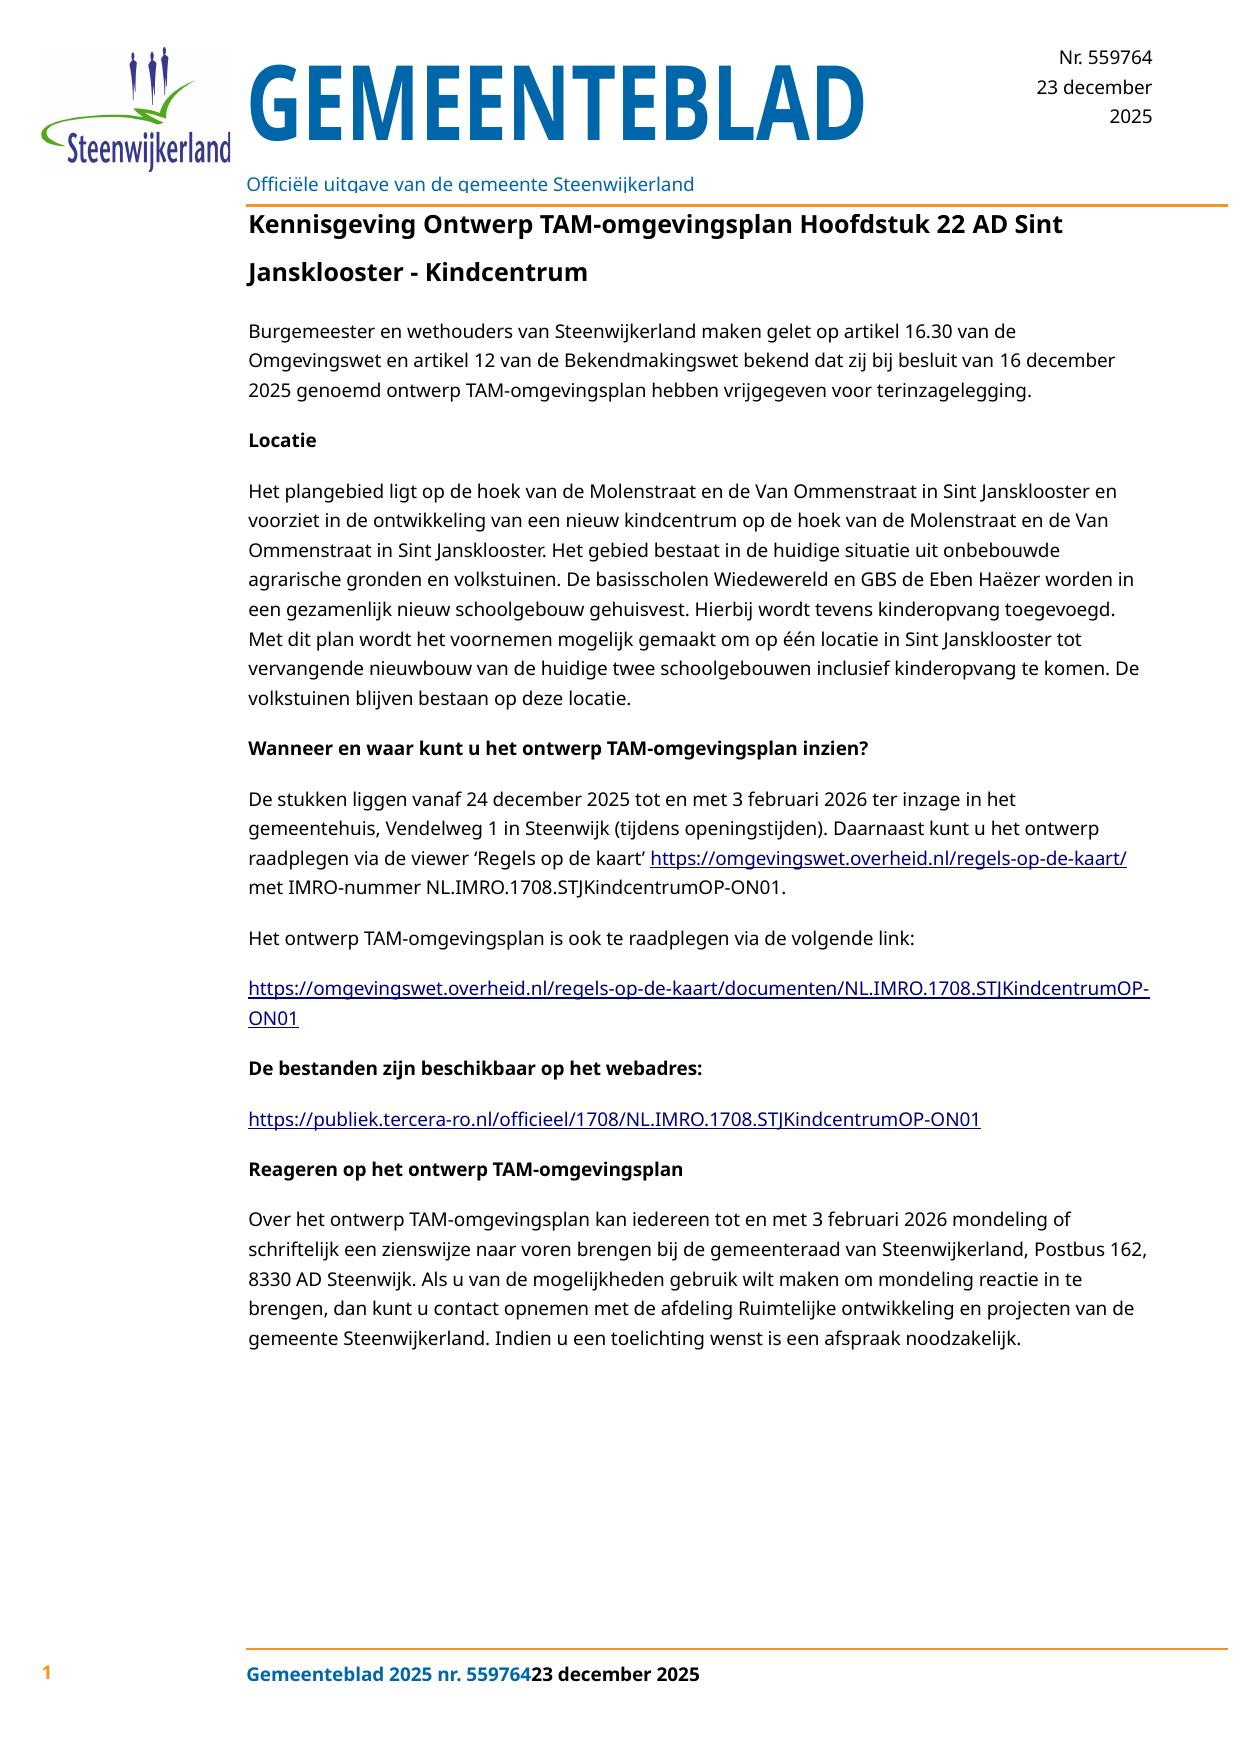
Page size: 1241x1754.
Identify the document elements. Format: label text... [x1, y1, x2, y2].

text Kennisgeving Ontwerp TAM-omgevingsplan Hoofdstuk 22 ​AD​ ​Sint Jansklooster - Kindcentrum​ [248, 207, 1152, 288]
text De bestanden zijn beschikbaar op het webadres: [248, 1055, 1152, 1081]
text Wanneer en waar kunt u het ontwerp TAM-omgevingsplan inzien? [248, 735, 1152, 761]
text Burgemeester en wethouders van Steenwijkerland maken gelet op artikel 16.30 van de Omgevingswet en artikel 12 van de Bekendmakingswet bekend dat zij bij besluit van ​16 december 2025​ genoemd ontwerp TAM-omgevingsplan hebben vrijgegeven voor terinzagelegging. [248, 318, 1152, 403]
text Het plangebied ligt op de hoek van de Molenstraat en de Van Ommenstraat in Sint Jansklooster en voorziet in de ontwikkeling van een nieuw kindcentrum op de hoek van de Molenstraat en de Van Ommenstraat in Sint Jansklooster. Het gebied bestaat in de huidige situatie uit onbebouwde agrarische gronden en volkstuinen. De basisscholen Wiedewereld en GBS de Eben Haëzer worden in een gezamenlijk nieuw schoolgebouw gehuisvest. Hierbij wordt tevens kinderopvang toegevoegd. Met dit plan wordt het voornemen mogelijk gemaakt om op één locatie in Sint Jansklooster tot vervangende nieuwbouw van de huidige twee schoolgebouwen inclusief kinderopvang te komen. De volkstuinen blijven bestaan op deze locatie.​ [248, 478, 1152, 711]
picture [41, 47, 231, 172]
text Over het ontwerp TAM-omgevingsplan kan iedereen tot en met ​​​3 februari 2026 mondeling of schriftelijk een zienswijze naar voren brengen bij de gemeenteraad van Steenwijkerland, ​Postbus 162​, ​8330 AD​ ​Steenwijk​. Als u van de mogelijkheden gebruik wilt maken om mondeling reactie in te brengen, dan kunt u contact opnemen met de afdeling Ruimtelijke ontwikkeling en projecten van de gemeente Steenwijkerland. Indien u een toelichting wenst is een afspraak noodzakelijk. [248, 1207, 1152, 1351]
text Reageren op het ontwerp TAM-omgevingsplan [248, 1156, 1152, 1182]
text ​​https://publiek.tercera-ro.nl/officieel/1708/NL.IMRO.1708.STJKindcentrumOP-ON01 ​ [248, 1106, 1152, 1132]
text Het ontwerp TAM-omgevingsplan is ook te raadplegen via de volgende link: [248, 925, 1152, 951]
text Locatie [248, 427, 1152, 453]
text https://omgevingswet.overheid.nl/regels-op-de-kaart/documenten/NL.IMRO.1708.STJKindcentrumOP-ON01​ [248, 975, 1152, 1031]
text De stukken liggen vanaf ​24 december 2025​ tot en met ​3 februari 2026​ ter inzage in het gemeentehuis, ​Vendelweg 1​ in ​Steenwijk​ (tijdens openingstijden). Daarnaast kunt u het ontwerp raadplegen via de viewer ‘Regels op de kaart’ https://omgevingswet.overheid.nl/regels-op-de-kaart/ met IMRO-nummer NL.IMRO.1708.STJKindcentrumOP-ON01. [248, 786, 1152, 900]
